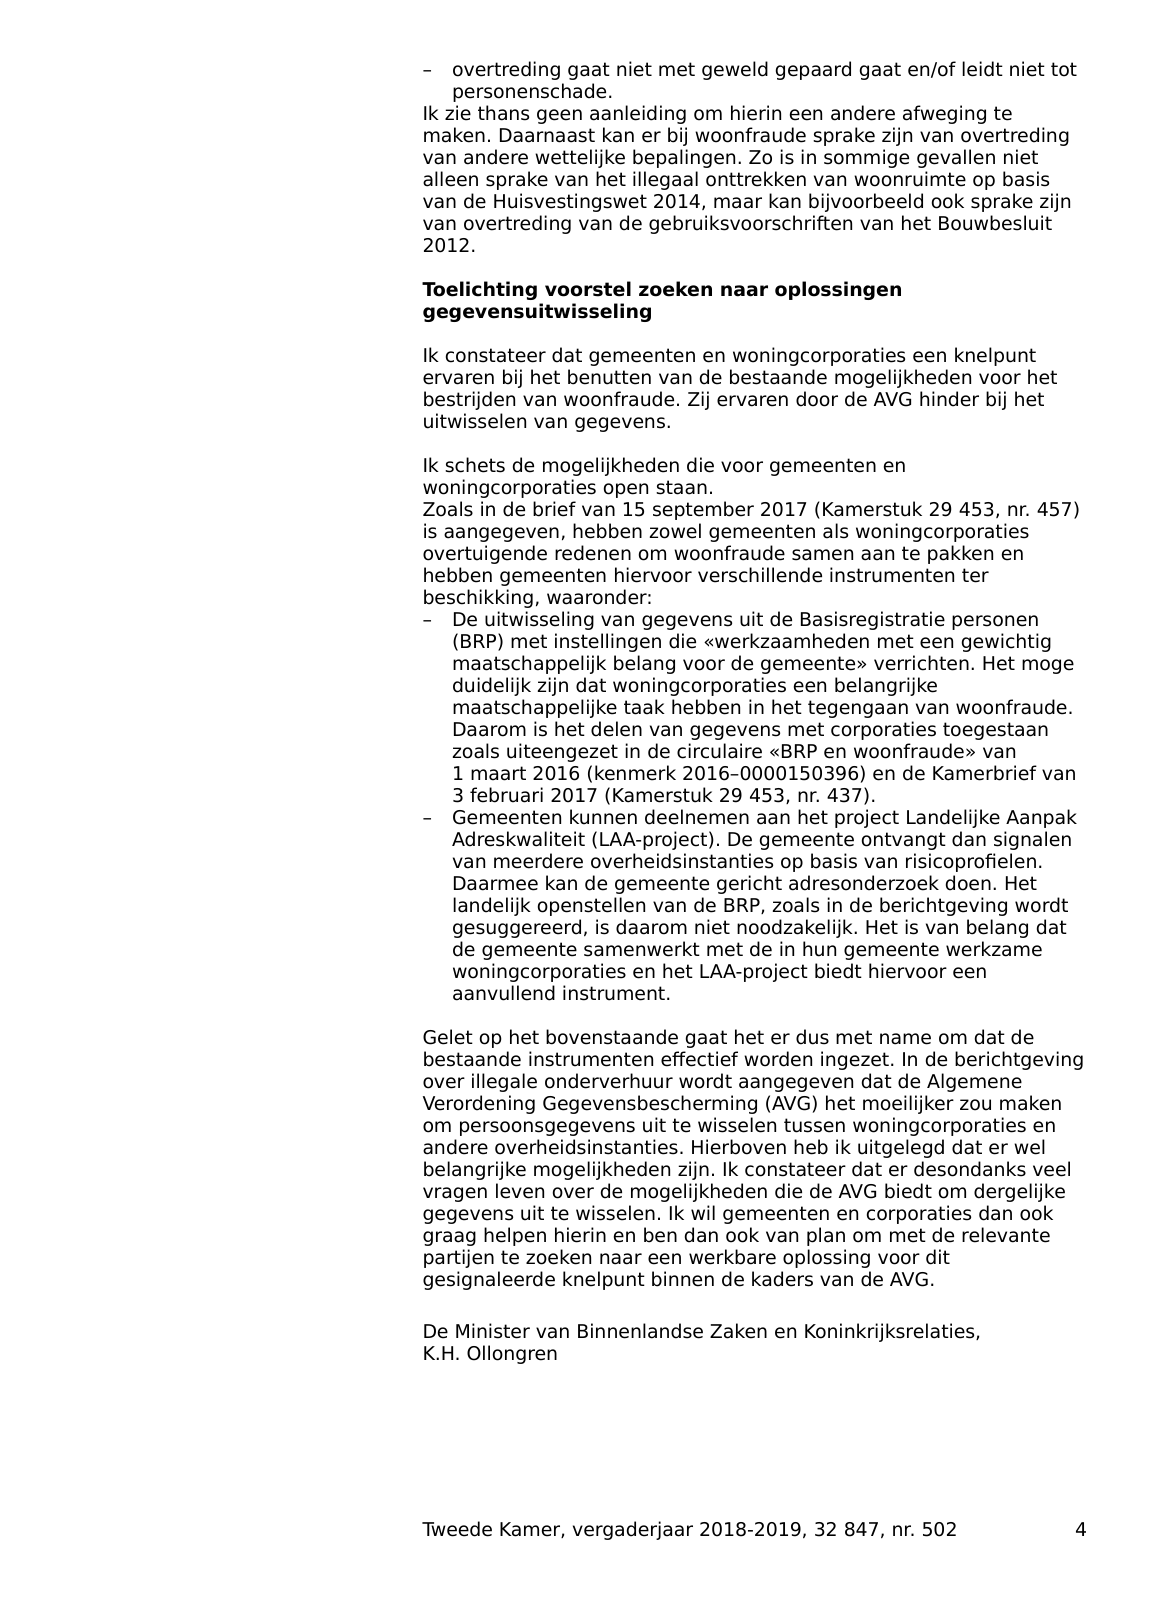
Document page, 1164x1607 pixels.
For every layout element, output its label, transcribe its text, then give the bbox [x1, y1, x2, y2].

text Ik schets de mogelijkheden die voor gemeenten en woningcorporaties open staan. [422, 455, 1087, 499]
text De Minister van Binnenlandse Zaken en Koninkrijksrelaties, K.H. Ollongren [422, 1321, 1087, 1365]
text Gelet op het bovenstaande gaat het er dus met name om dat de bestaande instrumenten effectief worden ingezet. In de berichtgeving over illegale onderverhuur wordt aangegeven dat de Algemene Verordening Gegevensbescherming (AVG) het moeilijker zou maken om persoonsgegevens uit te wisselen tussen woningcorporaties en andere overheidsinstanties. Hierboven heb ik uitgelegd dat er wel belangrijke mogelijkheden zijn. Ik constateer dat er desondanks veel vragen leven over de mogelijkheden die de AVG biedt om dergelijke gegevens uit te wisselen. Ik wil gemeenten en corporaties dan ook graag helpen hierin en ben dan ook van plan om met de relevante partijen te zoeken naar een werkbare oplossing voor dit gesignaleerde knelpunt binnen de kaders van de AVG. [422, 1027, 1087, 1291]
text Zoals in de brief van 15 september 2017 (Kamerstuk 29 453, nr. 457) is aangegeven, hebben zowel gemeenten als woningcorporaties overtuigende redenen om woonfraude samen aan te pakken en hebben gemeenten hiervoor verschillende instrumenten ter beschikking, waaronder: [422, 499, 1087, 609]
text – De uitwisseling van gegevens uit de Basisregistratie personen (BRP) met instellingen die «werkzaamheden met een gewichtig maatschappelijk belang voor de gemeente» verrichten. Het moge duidelijk zijn dat woningcorporaties een belangrijke maatschappelijke taak hebben in het tegengaan van woonfraude. Daarom is het delen van gegevens met corporaties toegestaan zoals uiteengezet in de circulaire «BRP en woonfraude» van 1 maart 2016 (kenmerk 2016–0000150396) en de Kamerbrief van 3 februari 2017 (Kamerstuk 29 453, nr. 437). [422, 609, 1087, 807]
subtitle Toelichting voorstel zoeken naar oplossingen gegevensuitwisseling [422, 279, 1087, 323]
text – overtreding gaat niet met geweld gepaard gaat en/of leidt niet tot personenschade. [422, 59, 1087, 103]
text – Gemeenten kunnen deelnemen aan het project Landelijke Aanpak Adreskwaliteit (LAA-project). De gemeente ontvangt dan signalen van meerdere overheidsinstanties op basis van risicoprofielen. Daarmee kan de gemeente gericht adresonderzoek doen. Het landelijk openstellen van de BRP, zoals in de berichtgeving wordt gesuggereerd, is daarom niet noodzakelijk. Het is van belang dat de gemeente samenwerkt met de in hun gemeente werkzame woningcorporaties en het LAA-project biedt hiervoor een aanvullend instrument. [422, 807, 1087, 1005]
text Ik zie thans geen aanleiding om hierin een andere afweging te maken. Daarnaast kan er bij woonfraude sprake zijn van overtreding van andere wettelijke bepalingen. Zo is in sommige gevallen niet alleen sprake van het illegaal onttrekken van woonruimte op basis van de Huisvestingswet 2014, maar kan bijvoorbeeld ook sprake zijn van overtreding van de gebruiksvoorschriften van het Bouwbesluit 2012. [422, 103, 1087, 257]
text Ik constateer dat gemeenten en woningcorporaties een knelpunt ervaren bij het benutten van de bestaande mogelijkheden voor het bestrijden van woonfraude. Zij ervaren door de AVG hinder bij het uitwisselen van gegevens. [422, 345, 1087, 433]
